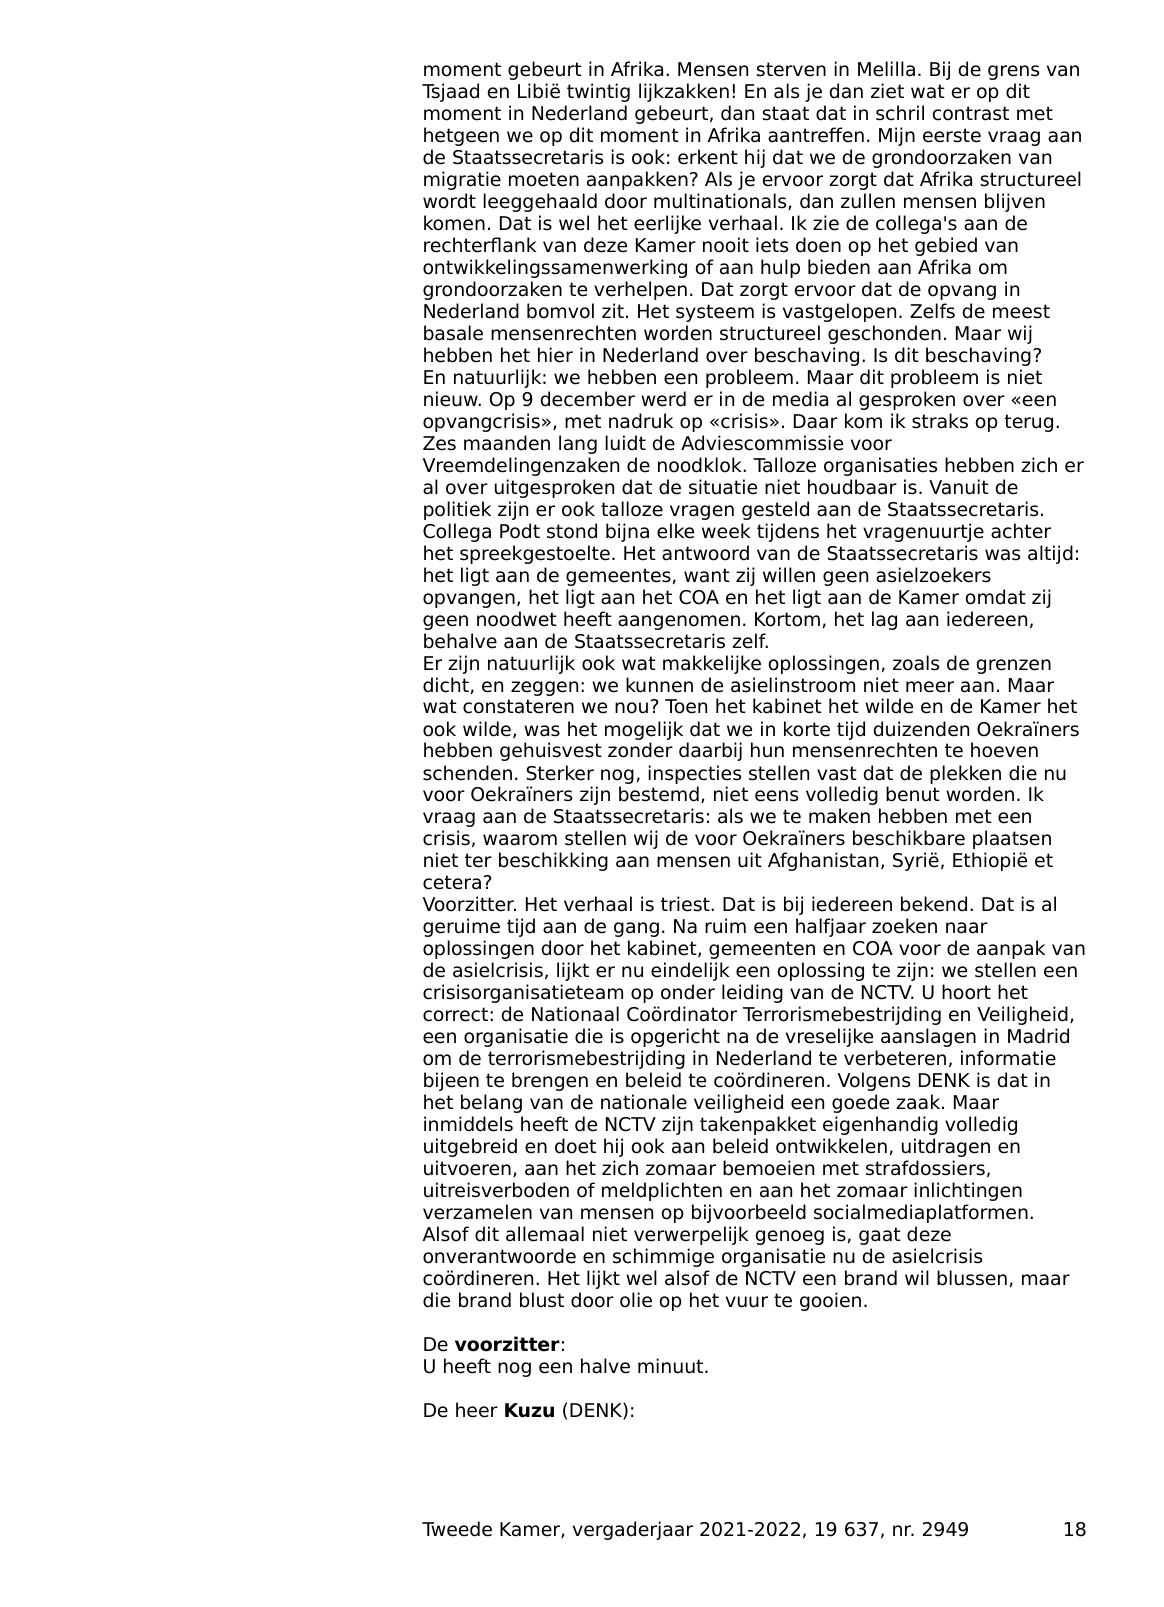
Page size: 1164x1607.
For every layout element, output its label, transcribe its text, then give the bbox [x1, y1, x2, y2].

text Voorzitter. Het verhaal is triest. Dat is bij iedereen bekend. Dat is al geruime tijd aan de gang. Na ruim een halfjaar zoeken naar oplossingen door het kabinet, gemeenten en COA voor de aanpak van de asielcrisis, lijkt er nu eindelijk een oplossing te zijn: we stellen een crisisorganisatieteam op onder leiding van de NCTV. U hoort het correct: de Nationaal Coördinator Terrorismebestrijding en Veiligheid, een organisatie die is opgericht na de vreselijke aanslagen in Madrid om de terrorismebestrijding in Nederland te verbeteren, informatie bijeen te brengen en beleid te coördineren. Volgens DENK is dat in het belang van de nationale veiligheid een goede zaak. Maar inmiddels heeft de NCTV zijn takenpakket eigenhandig volledig uitgebreid en doet hij ook aan beleid ontwikkelen, uitdragen en uitvoeren, aan het zich zomaar bemoeien met strafdossiers, uitreisverboden of meldplichten en aan het zomaar inlichtingen verzamelen van mensen op bijvoorbeeld socialmediaplatformen. Alsof dit allemaal niet verwerpelijk genoeg is, gaat deze onverantwoorde en schimmige organisatie nu de asielcrisis coördineren. Het lijkt wel alsof de NCTV een brand wil blussen, maar die brand blust door olie op het vuur te gooien. [422, 894, 1087, 1312]
text De heer Kuzu (DENK): [422, 1400, 1087, 1422]
text De voorzitter: [422, 1334, 1087, 1356]
text Er zijn natuurlijk ook wat makkelijke oplossingen, zoals de grenzen dicht, en zeggen: we kunnen de asielinstroom niet meer aan. Maar wat constateren we nou? Toen het kabinet het wilde en de Kamer het ook wilde, was het mogelijk dat we in korte tijd duizenden Oekraïners hebben gehuisvest zonder daarbij hun mensenrechten te hoeven schenden. Sterker nog, inspecties stellen vast dat de plekken die nu voor Oekraïners zijn bestemd, niet eens volledig benut worden. Ik vraag aan de Staatssecretaris: als we te maken hebben met een crisis, waarom stellen wij de voor Oekraïners beschikbare plaatsen niet ter beschikking aan mensen uit Afghanistan, Syrië, Ethiopië et cetera? [422, 652, 1087, 894]
text En natuurlijk: we hebben een probleem. Maar dit probleem is niet nieuw. Op 9 december werd er in de media al gesproken over «een opvangcrisis», met nadruk op «crisis». Daar kom ik straks op terug. Zes maanden lang luidt de Adviescommissie voor Vreemdelingenzaken de noodklok. Talloze organisaties hebben zich er al over uitgesproken dat de situatie niet houdbaar is. Vanuit de politiek zijn er ook talloze vragen gesteld aan de Staatssecretaris. Collega Podt stond bijna elke week tijdens het vragenuurtje achter het spreekgestoelte. Het antwoord van de Staatssecretaris was altijd: het ligt aan de gemeentes, want zij willen geen asielzoekers opvangen, het ligt aan het COA en het ligt aan de Kamer omdat zij geen noodwet heeft aangenomen. Kortom, het lag aan iedereen, behalve aan de Staatssecretaris zelf. [422, 367, 1087, 652]
text U heeft nog een halve minuut. [422, 1356, 1087, 1378]
text moment gebeurt in Afrika. Mensen sterven in Melilla. Bij de grens van Tsjaad en Libië twintig lijkzakken! En als je dan ziet wat er op dit moment in Nederland gebeurt, dan staat dat in schril contrast met hetgeen we op dit moment in Afrika aantreffen. Mijn eerste vraag aan de Staatssecretaris is ook: erkent hij dat we de grondoorzaken van migratie moeten aanpakken? Als je ervoor zorgt dat Afrika structureel wordt leeggehaald door multinationals, dan zullen mensen blijven komen. Dat is wel het eerlijke verhaal. Ik zie de collega's aan de rechterflank van deze Kamer nooit iets doen op het gebied van ontwikkelingssamenwerking of aan hulp bieden aan Afrika om grondoorzaken te verhelpen. Dat zorgt ervoor dat de opvang in Nederland bomvol zit. Het systeem is vastgelopen. Zelfs de meest basale mensenrechten worden structureel geschonden. Maar wij hebben het hier in Nederland over beschaving. Is dit beschaving? [422, 59, 1087, 367]
